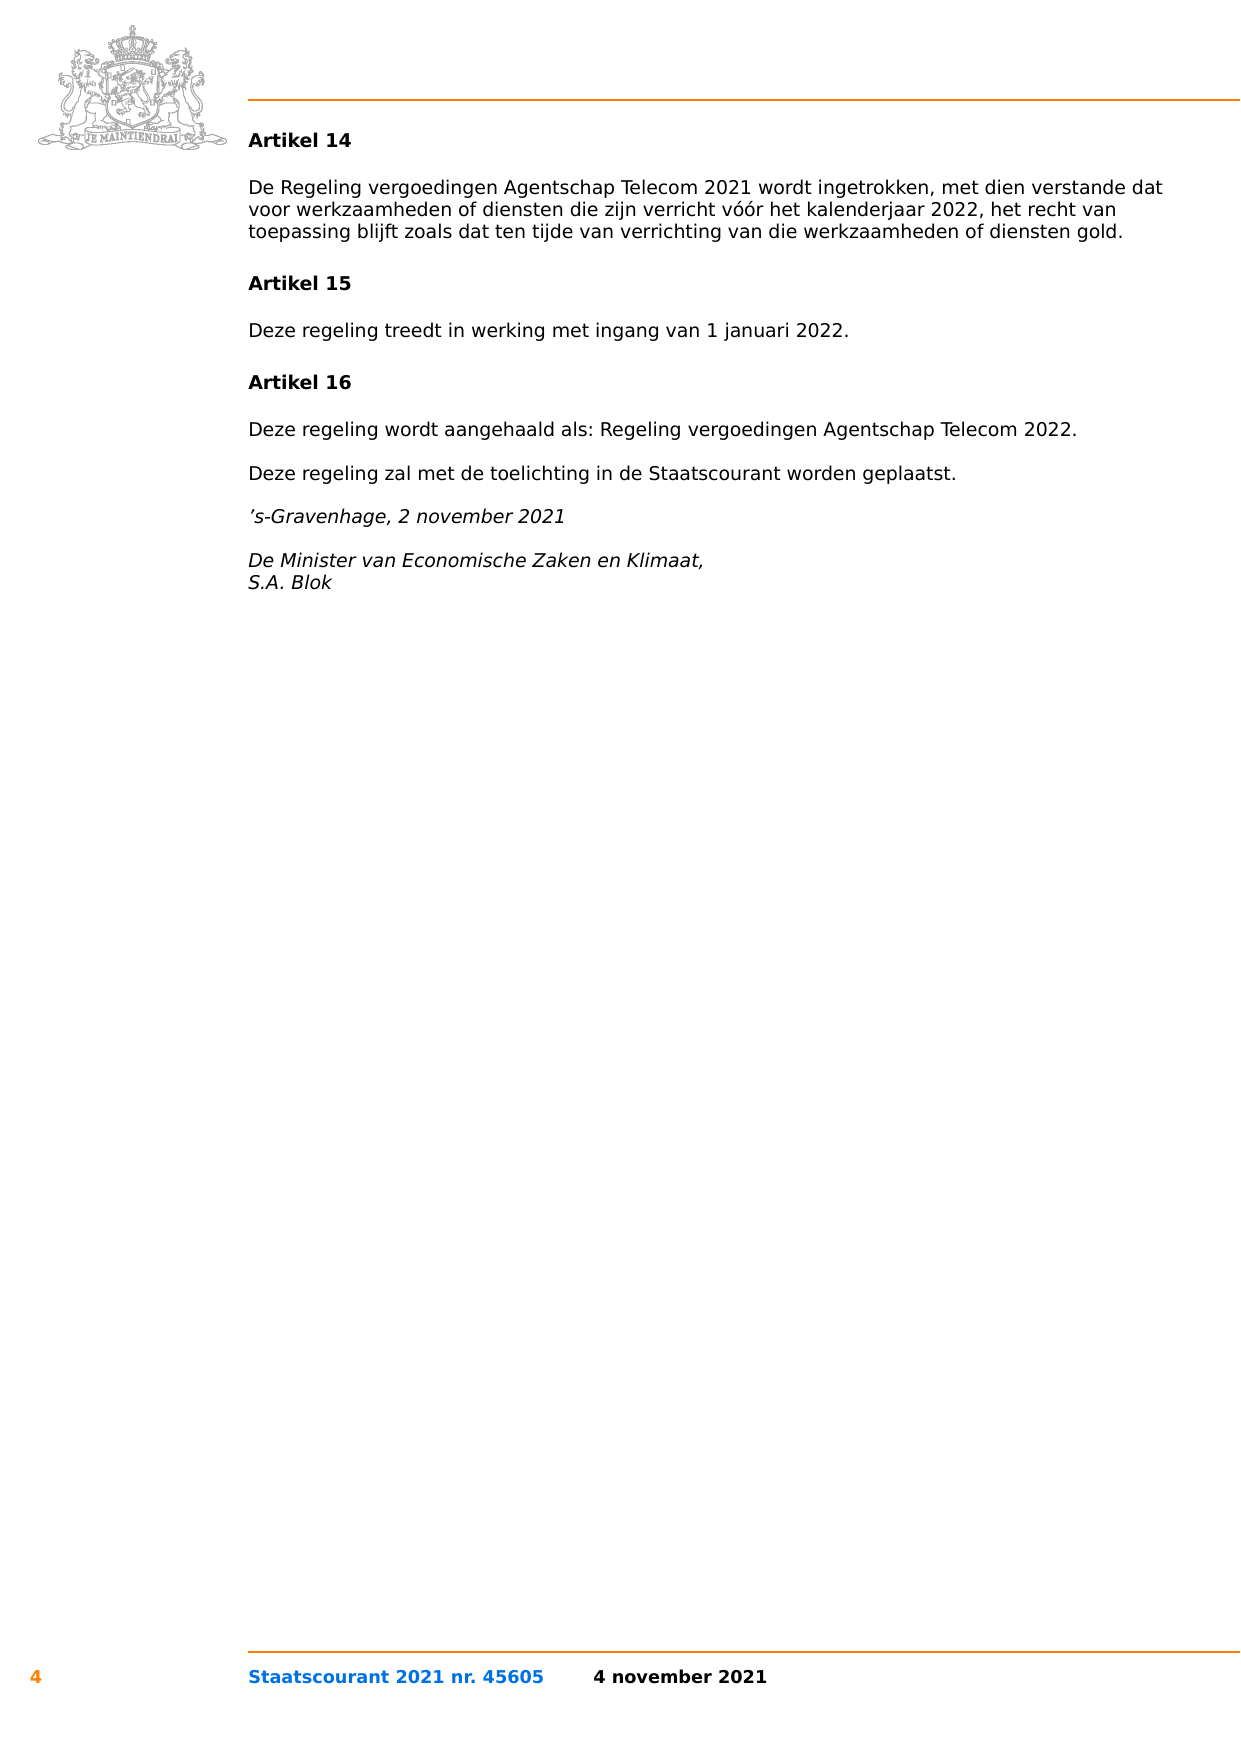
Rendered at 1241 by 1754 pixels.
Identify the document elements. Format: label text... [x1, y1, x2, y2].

text Deze regeling zal met de toelichting in de Staatscourant worden geplaatst. [248, 463, 1163, 484]
subtitle Artikel 15 [248, 273, 1163, 295]
picture [38, 25, 227, 150]
text De Regeling vergoedingen Agentschap Telecom 2021 wordt ingetrokken, met dien verstande dat voor werkzaamheden of diensten die zijn verricht vóór het kalenderjaar 2022, het recht van toepassing blijft zoals dat ten tijde van verrichting van die werkzaamheden of diensten gold. [248, 177, 1163, 243]
text Deze regeling wordt aangehaald als: Regeling vergoedingen Agentschap Telecom 2022. [248, 419, 1163, 441]
subtitle Artikel 14 [248, 130, 1163, 152]
text De Minister van Economische Zaken en Klimaat, S.A. Blok [248, 550, 1163, 594]
text Deze regeling treedt in werking met ingang van 1 januari 2022. [248, 320, 1163, 342]
text ’s-Gravenhage, 2 november 2021 [248, 506, 1163, 528]
subtitle Artikel 16 [248, 372, 1163, 394]
